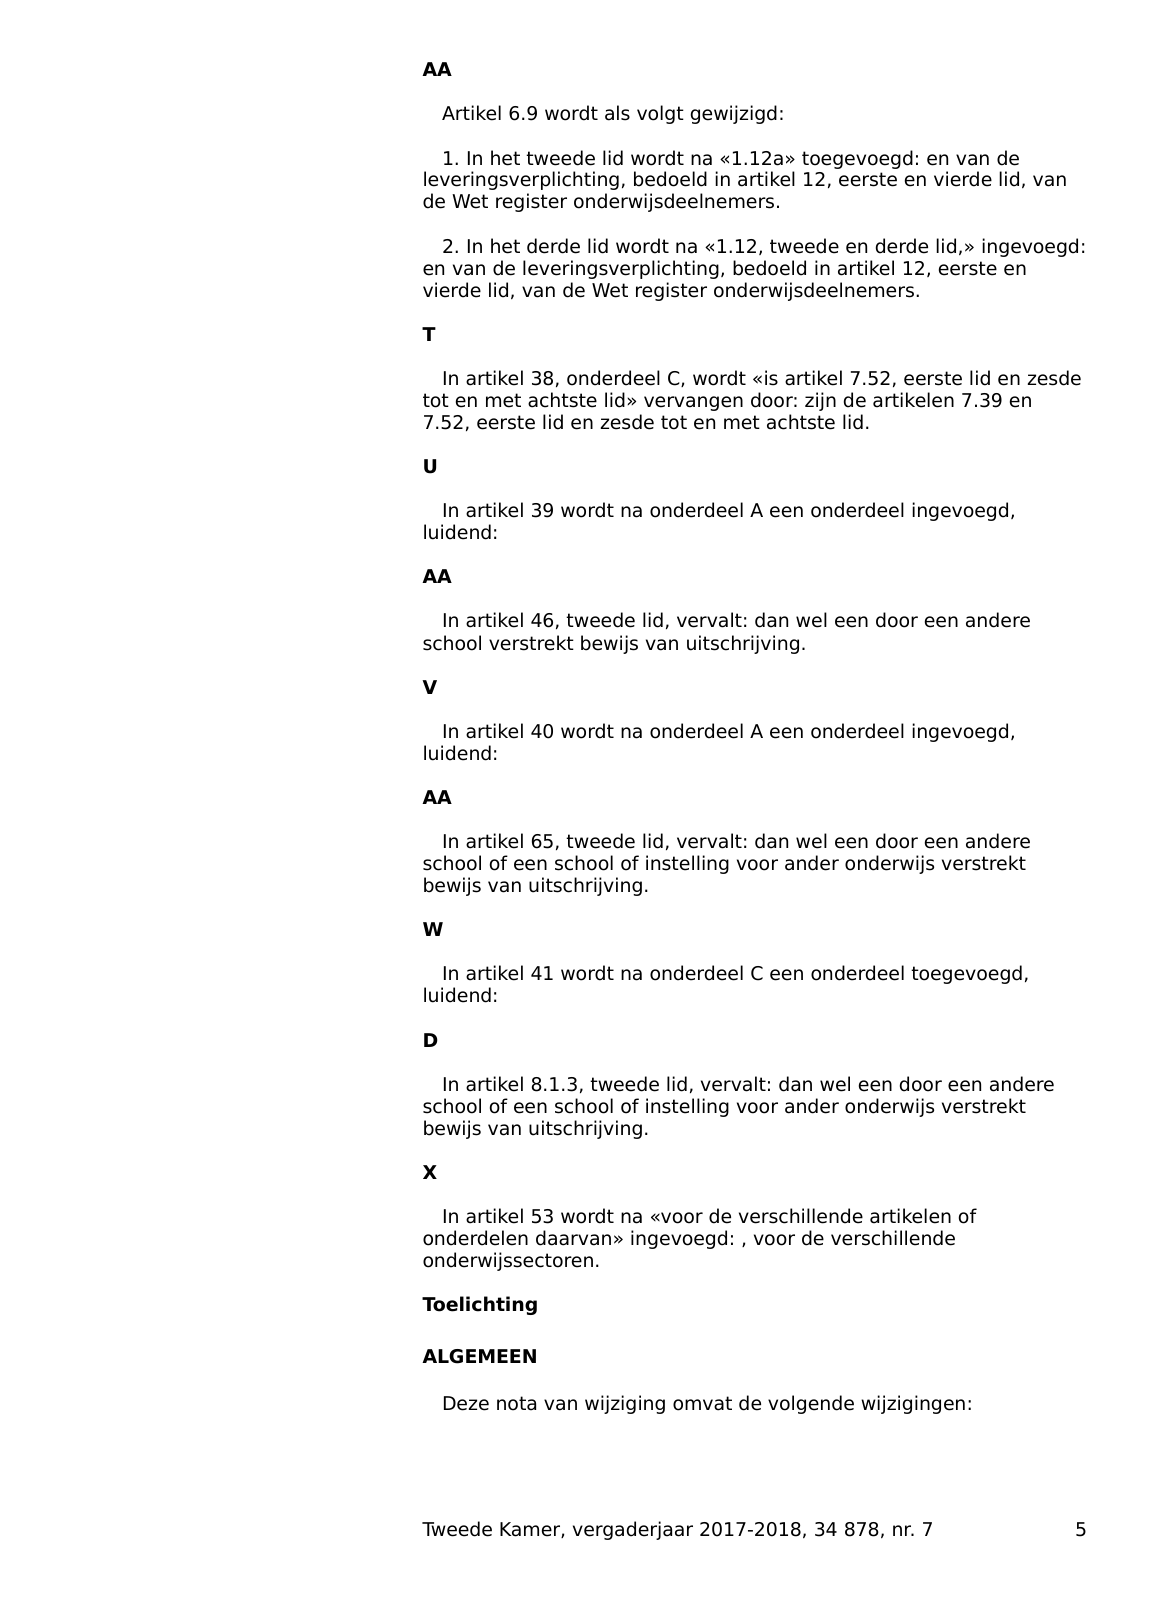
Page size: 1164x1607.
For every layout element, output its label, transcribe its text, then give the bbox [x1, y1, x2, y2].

text Artikel 6.9 wordt als volgt gewijzigd: [422, 103, 1087, 125]
text 2. In het derde lid wordt na «1.12, tweede en derde lid,» ingevoegd: en van de leveringsverplichting, bedoeld in artikel 12, eerste en vierde lid, van de Wet register onderwijsdeelnemers. [422, 236, 1087, 301]
subtitle X [422, 1162, 1087, 1184]
text Deze nota van wijziging omvat de volgende wijzigingen: [422, 1393, 1087, 1415]
text In artikel 65, tweede lid, vervalt: dan wel een door een andere school of een school of instelling voor ander onderwijs verstrekt bewijs van uitschrijving. [422, 831, 1087, 897]
subtitle AA [422, 566, 1087, 588]
subtitle U [422, 456, 1087, 478]
text In artikel 38, onderdeel C, wordt «is artikel 7.52, eerste lid en zesde tot en met achtste lid» vervangen door: zijn de artikelen 7.39 en 7.52, eerste lid en zesde tot en met achtste lid. [422, 368, 1087, 434]
subtitle ALGEMEEN [422, 1346, 1087, 1368]
subtitle AA [422, 787, 1087, 809]
subtitle D [422, 1029, 1087, 1051]
subtitle W [422, 919, 1087, 941]
text In artikel 40 wordt na onderdeel A een onderdeel ingevoegd, luidend: [422, 721, 1087, 765]
subtitle AA [422, 59, 1087, 81]
subtitle Toelichting [422, 1294, 1087, 1316]
text In artikel 39 wordt na onderdeel A een onderdeel ingevoegd, luidend: [422, 500, 1087, 544]
text In artikel 53 wordt na «voor de verschillende artikelen of onderdelen daarvan» ingevoegd: , voor de verschillende onderwijssectoren. [422, 1206, 1087, 1272]
text 1. In het tweede lid wordt na «1.12a» toegevoegd: en van de leveringsverplichting, bedoeld in artikel 12, eerste en vierde lid, van de Wet register onderwijsdeelnemers. [422, 147, 1087, 213]
subtitle T [422, 324, 1087, 346]
text In artikel 41 wordt na onderdeel C een onderdeel toegevoegd, luidend: [422, 963, 1087, 1007]
text In artikel 8.1.3, tweede lid, vervalt: dan wel een door een andere school of een school of instelling voor ander onderwijs verstrekt bewijs van uitschrijving. [422, 1074, 1087, 1139]
subtitle V [422, 677, 1087, 698]
text In artikel 46, tweede lid, vervalt: dan wel een door een andere school verstrekt bewijs van uitschrijving. [422, 610, 1087, 654]
